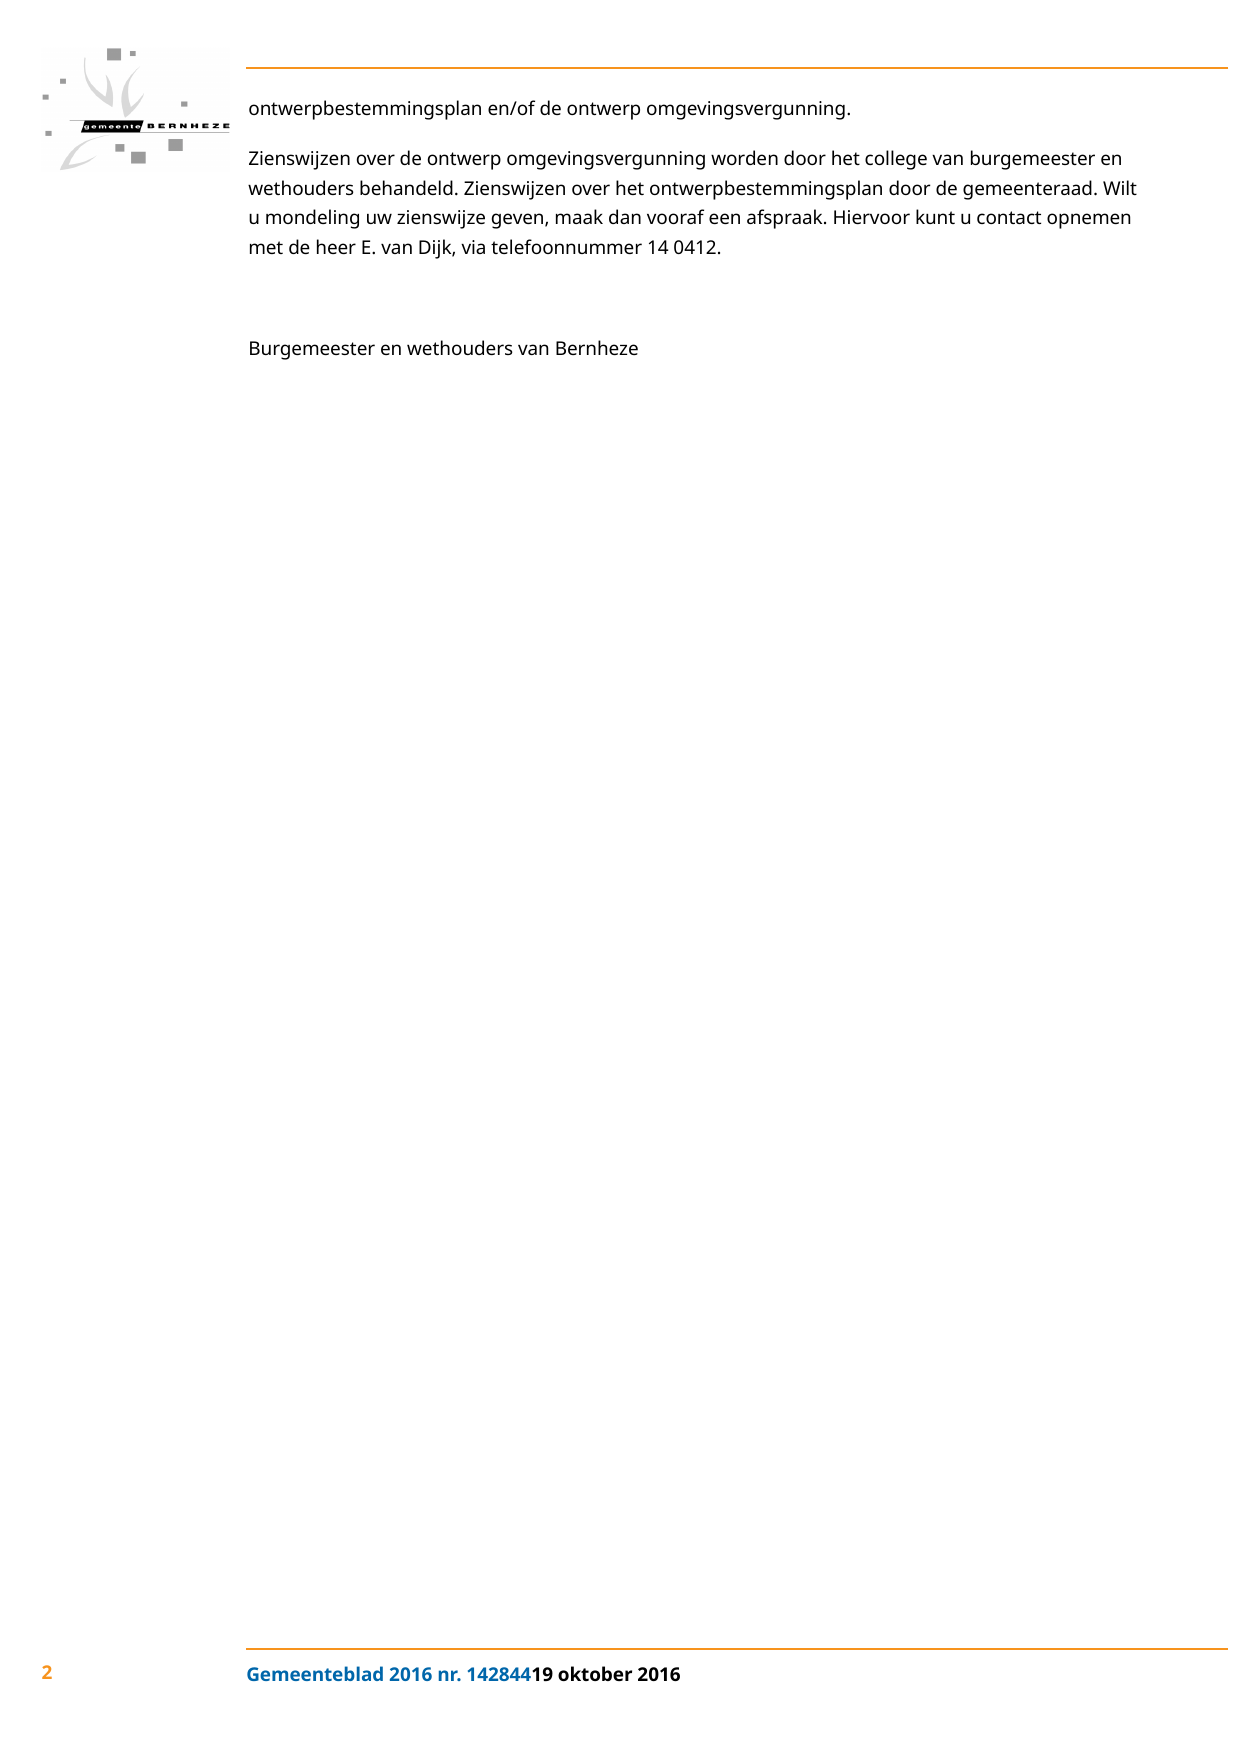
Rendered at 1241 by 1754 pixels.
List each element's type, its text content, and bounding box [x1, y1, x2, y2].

text Burgemeester en wethouders van Bernheze [248, 335, 1152, 361]
text ontwerpbestemmingsplan en/of de ontwerp omgevingsvergunning. [248, 95, 1152, 121]
text Zienswijzen over de ontwerp omgevingsvergunning worden door het college van burgemeester en wethouders behandeld. Zienswijzen over het ontwerpbestemmingsplan door de gemeenteraad. Wilt u mondeling uw zienswijze geven, maak dan vooraf een afspraak. Hiervoor kunt u contact opnemen met de heer E. van Dijk, via telefoonnummer 14 0412. [248, 145, 1152, 260]
picture [41, 47, 231, 172]
